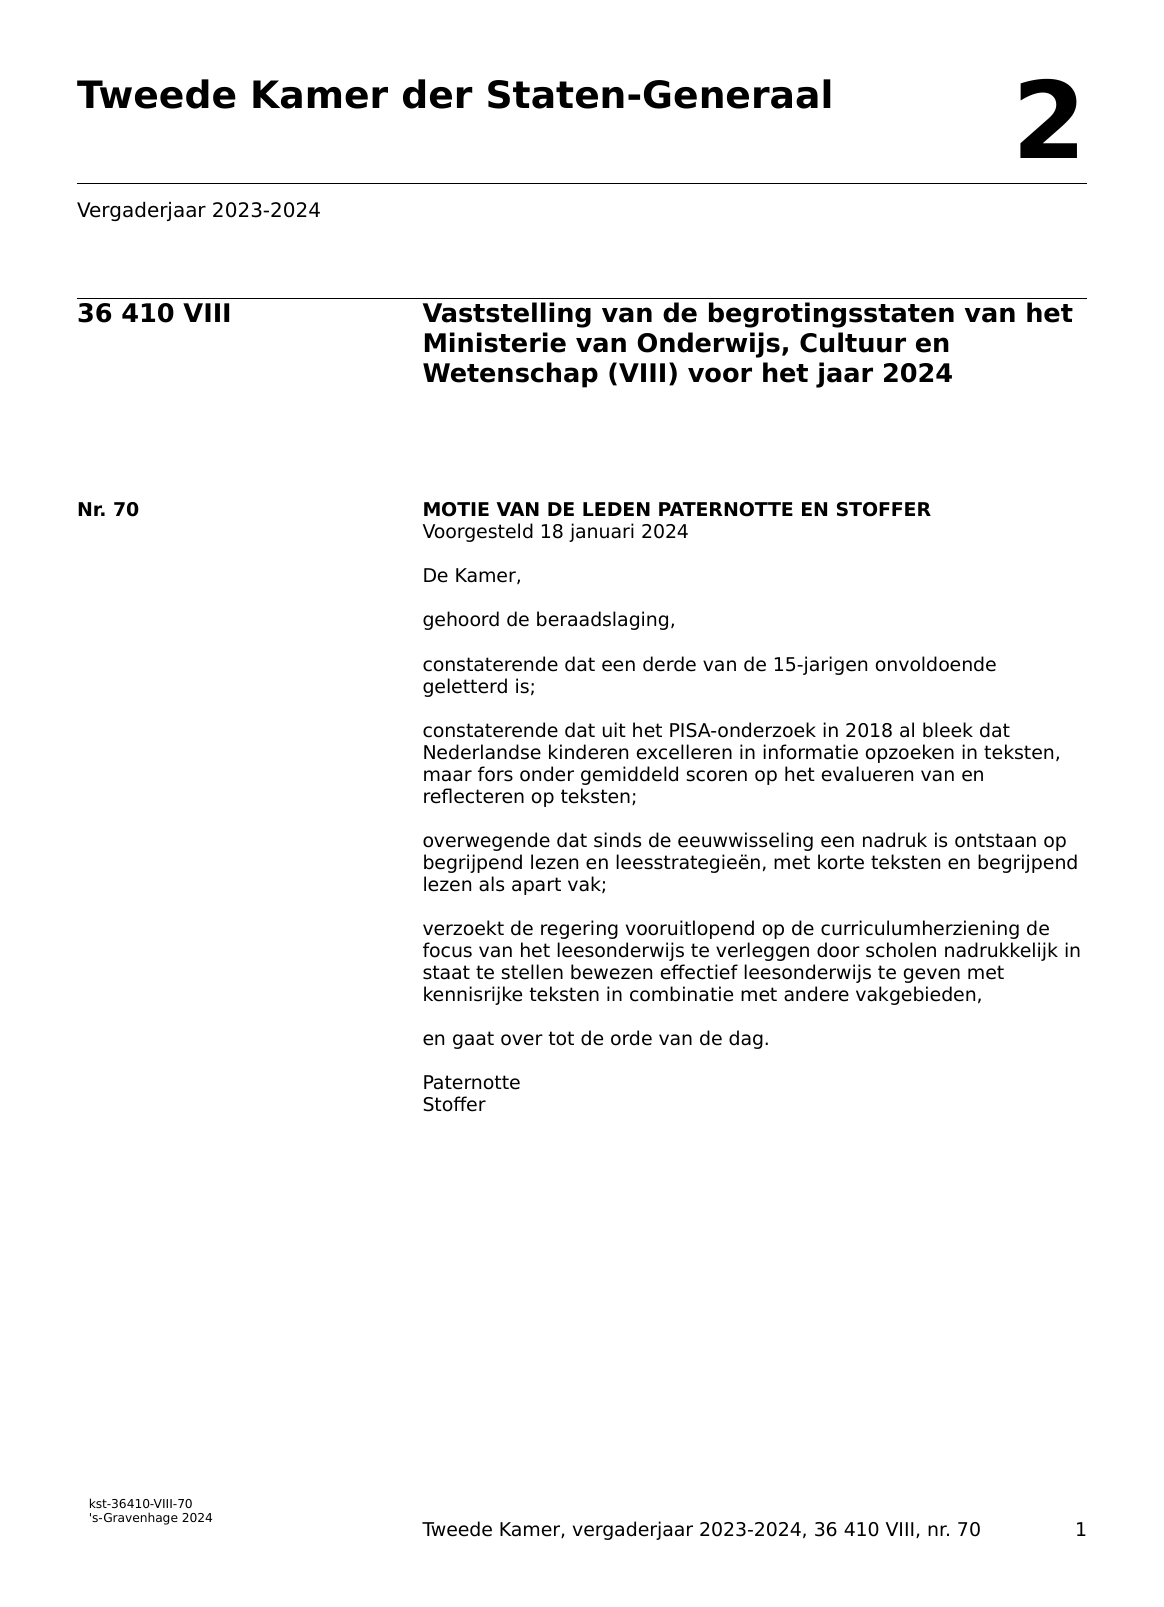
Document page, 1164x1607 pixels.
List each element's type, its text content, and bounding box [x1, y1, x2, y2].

text Paternotte [422, 1072, 1087, 1094]
text Voorgesteld 18 januari 2024 [422, 521, 1087, 543]
text en gaat over tot de orde van de dag. [422, 1028, 1087, 1050]
table_cell Vergaderjaar 2023-2024 [77, 184, 1087, 298]
table_header 2 [886, 59, 1087, 183]
text overwegende dat sinds de eeuwwisseling een nadruk is ontstaan op begrijpend lezen en leesstrategieën, met korte teksten en begrijpend lezen als apart vak; [422, 830, 1087, 896]
text verzoekt de regering vooruitlopend op de curriculumherziening de focus van het leesonderwijs te verleggen door scholen nadrukkelijk in staat te stellen bewezen effectief leesonderwijs te geven met kennisrijke teksten in combinatie met andere vakgebieden, [422, 918, 1087, 1006]
text 's-Gravenhage 2024 [88, 1511, 323, 1525]
text Stoffer [422, 1094, 1087, 1116]
text gehoord de beraadslaging, [422, 609, 1087, 631]
table_header Tweede Kamer der Staten-Generaal [77, 59, 886, 183]
text constaterende dat een derde van de 15-jarigen onvoldoende geletterd is; [422, 653, 1087, 697]
subtitle Nr. 70 MOTIE VAN DE LEDEN PATERNOTTE EN STOFFER [77, 499, 1087, 521]
text De Kamer, [422, 565, 1087, 587]
text kst-36410-VIII-70 [88, 1497, 323, 1511]
subtitle 36 410 VIII Vaststelling van de begrotingsstaten van het Ministerie van Onderwijs, Cultuur en Wetenschap (VIII) voor het jaar 2024 [77, 299, 1087, 388]
text constaterende dat uit het PISA-onderzoek in 2018 al bleek dat Nederlandse kinderen excelleren in informatie opzoeken in teksten, maar fors onder gemiddeld scoren op het evalueren van en reflecteren op teksten; [422, 720, 1087, 808]
